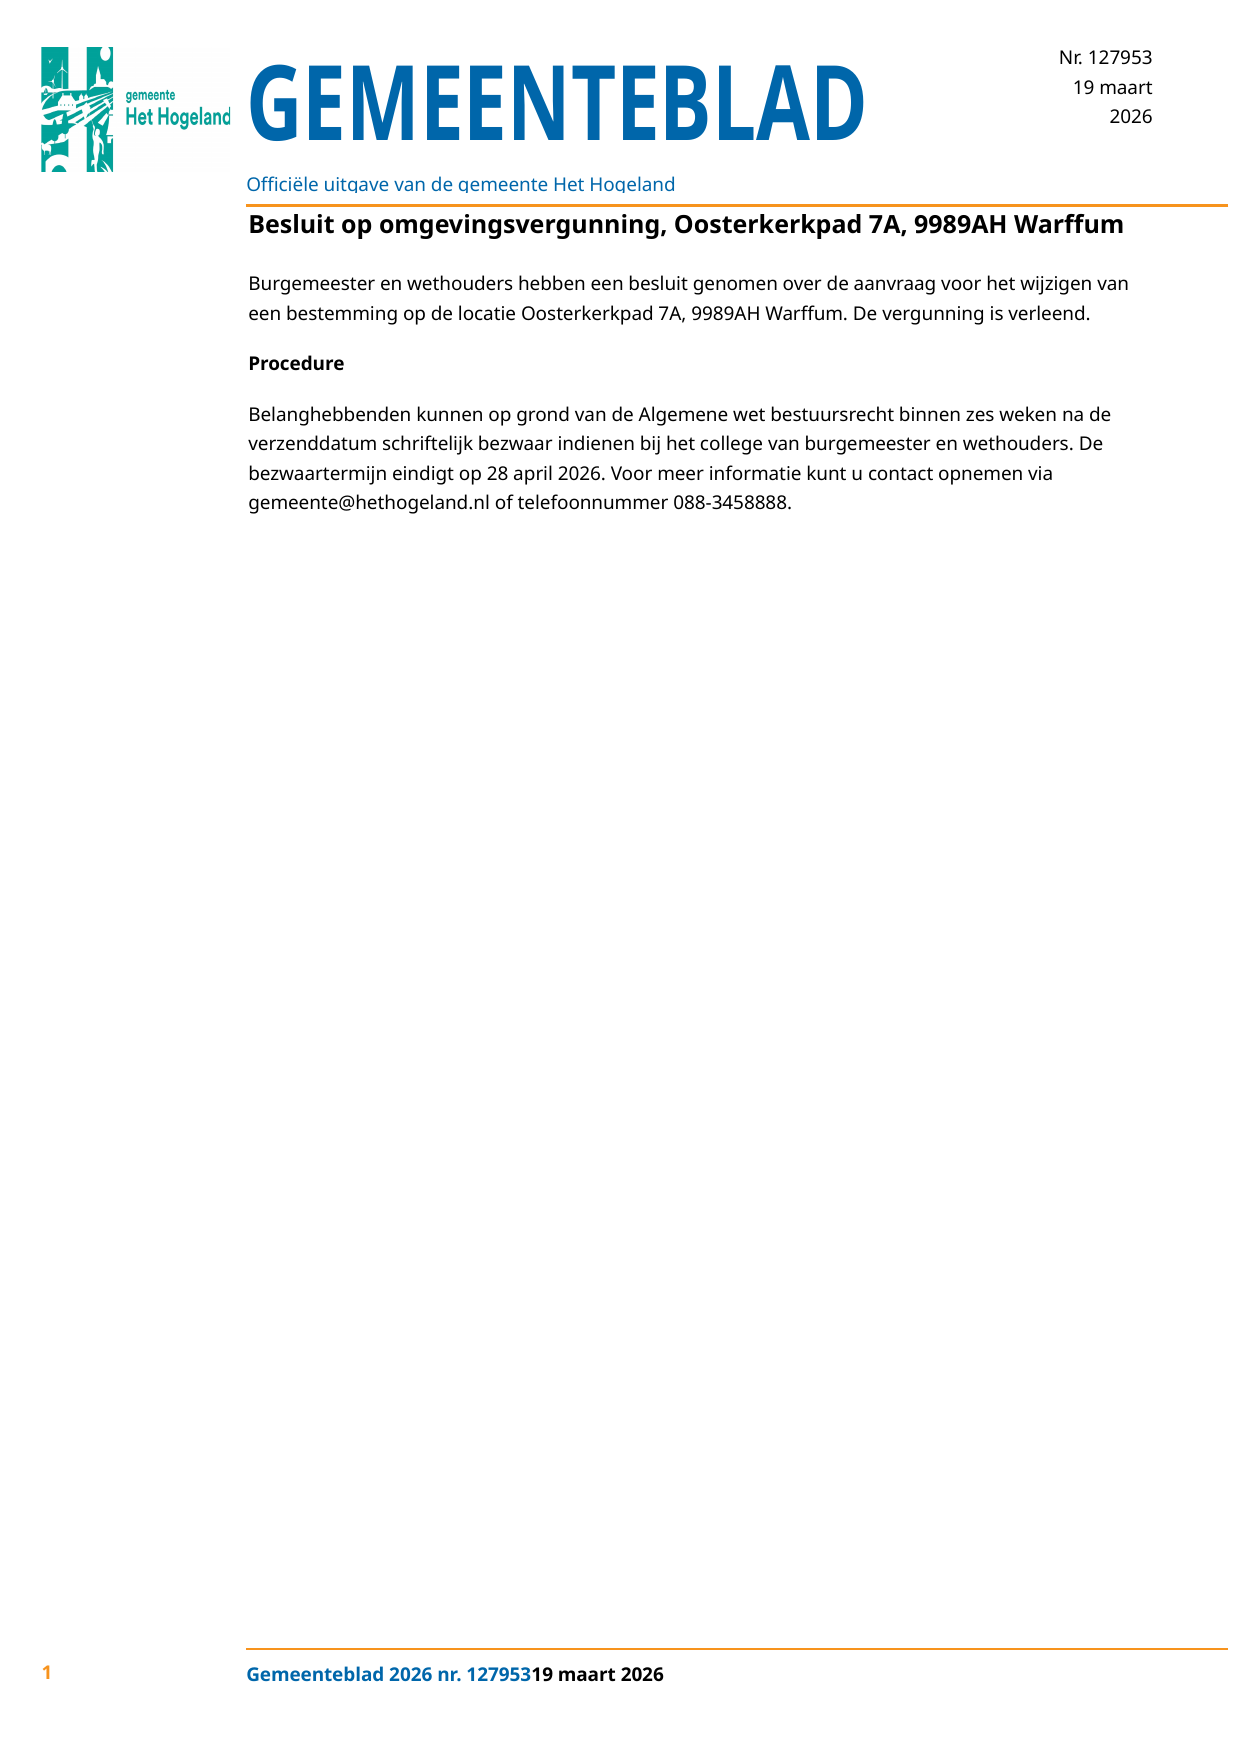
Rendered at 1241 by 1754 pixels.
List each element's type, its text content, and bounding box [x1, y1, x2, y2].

text Besluit op omgevingsvergunning, Oosterkerkpad 7A, 9989AH Warffum [248, 207, 1152, 241]
picture [41, 47, 231, 172]
text Belanghebbenden kunnen op grond van de Algemene wet bestuursrecht binnen zes weken na de verzenddatum schriftelijk bezwaar indienen bij het college van burgemeester en wethouders. De bezwaartermijn eindigt op 28 april 2026. Voor meer informatie kunt u contact opnemen via gemeente@hethogeland.nl of telefoonnummer 088-3458888. [248, 401, 1152, 515]
text Burgemeester en wethouders hebben een besluit genomen over de aanvraag voor het wijzigen van een bestemming op de locatie Oosterkerkpad 7A, 9989AH Warffum. De vergunning is verleend. [248, 270, 1152, 326]
text Procedure [248, 350, 1152, 376]
